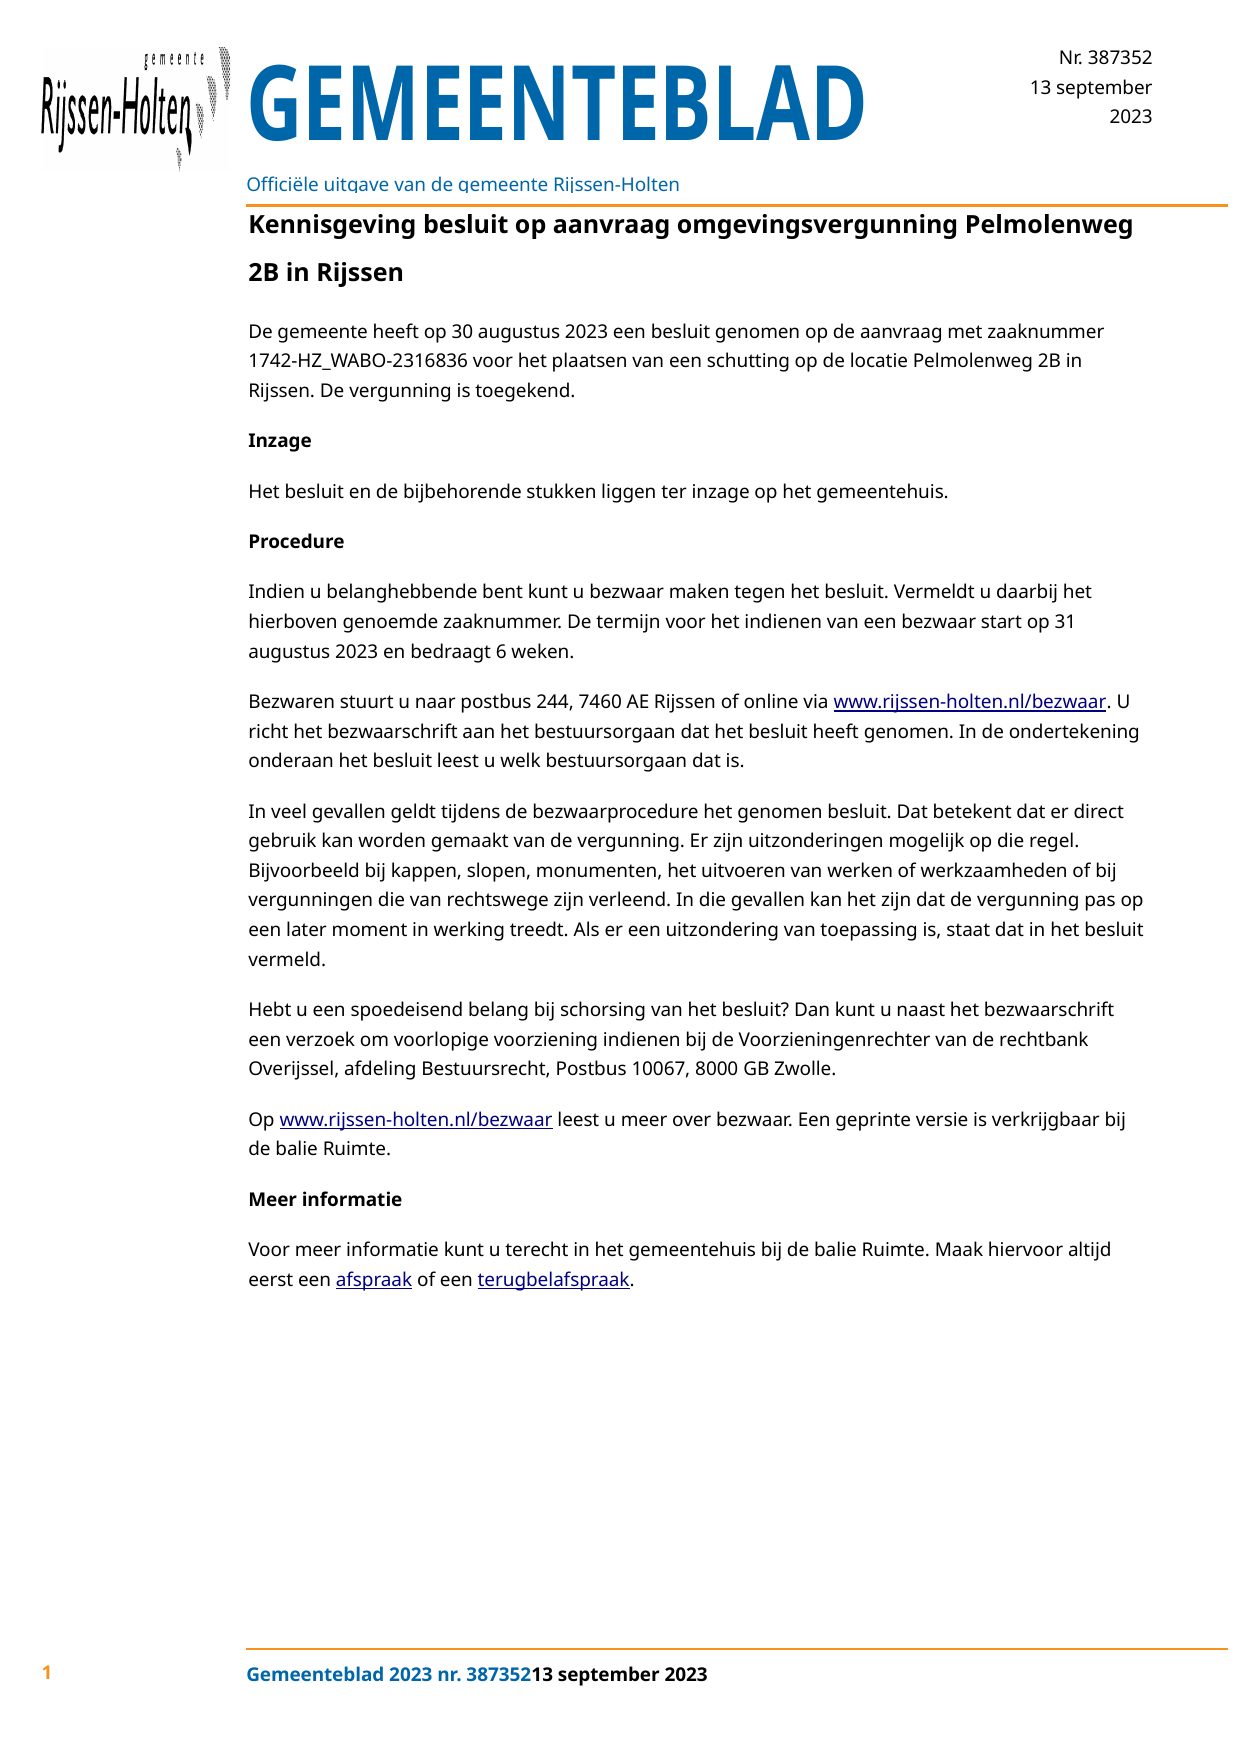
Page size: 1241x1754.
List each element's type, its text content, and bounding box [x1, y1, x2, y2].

text Voor meer informatie kunt u terecht in het gemeentehuis bij de balie Ruimte. Maak hiervoor altijd eerst een afspraak of een terugbelafspraak. [248, 1236, 1152, 1292]
text Indien u belanghebbende bent kunt u bezwaar maken tegen het besluit. Vermeldt u daarbij het hierboven genoemde zaaknummer. De termijn voor het indienen van een bezwaar start op 31 augustus 2023 en bedraagt 6 weken. [248, 579, 1152, 664]
text De gemeente heeft op 30 augustus 2023 een besluit genomen op de aanvraag met zaaknummer 1742-HZ_WABO-2316836 voor het plaatsen van een schutting op de locatie Pelmolenweg 2B in Rijssen. De vergunning is toegekend. [248, 318, 1152, 403]
text Op www.rijssen-holten.nl/bezwaar leest u meer over bezwaar. Een geprinte versie is verkrijgbaar bij de balie Ruimte. [248, 1106, 1152, 1161]
text Inzage [248, 427, 1152, 453]
text In veel gevallen geldt tijdens de bezwaarprocedure het genomen besluit. Dat betekent dat er direct gebruik kan worden gemaakt van de vergunning. Er zijn uitzonderingen mogelijk op die regel. Bijvoorbeeld bij kappen, slopen, monumenten, het uitvoeren van werken of werkzaamheden of bij vergunningen die van rechtswege zijn verleend. In die gevallen kan het zijn dat de vergunning pas op een later moment in werking treedt. Als er een uitzondering van toepassing is, staat dat in het besluit vermeld. [248, 798, 1152, 972]
text Hebt u een spoedeisend belang bij schorsing van het besluit? Dan kunt u naast het bezwaarschrift een verzoek om voorlopige voorziening indienen bij de Voorzieningenrechter van de rechtbank Overijssel, afdeling Bestuursrecht, Postbus 10067, 8000 GB Zwolle. [248, 996, 1152, 1081]
text Meer informatie [248, 1186, 1152, 1212]
picture [41, 47, 231, 172]
text Bezwaren stuurt u naar postbus 244, 7460 AE Rijssen of online via www.rijssen-holten.nl/bezwaar. U richt het bezwaarschrift aan het bestuursorgaan dat het besluit heeft genomen. In de ondertekening onderaan het besluit leest u welk bestuursorgaan dat is. [248, 688, 1152, 773]
text Het besluit en de bijbehorende stukken liggen ter inzage op het gemeentehuis. [248, 478, 1152, 504]
text Procedure [248, 528, 1152, 554]
text Kennisgeving besluit op aanvraag omgevingsvergunning Pelmolenweg 2B in Rijssen [248, 207, 1152, 288]
